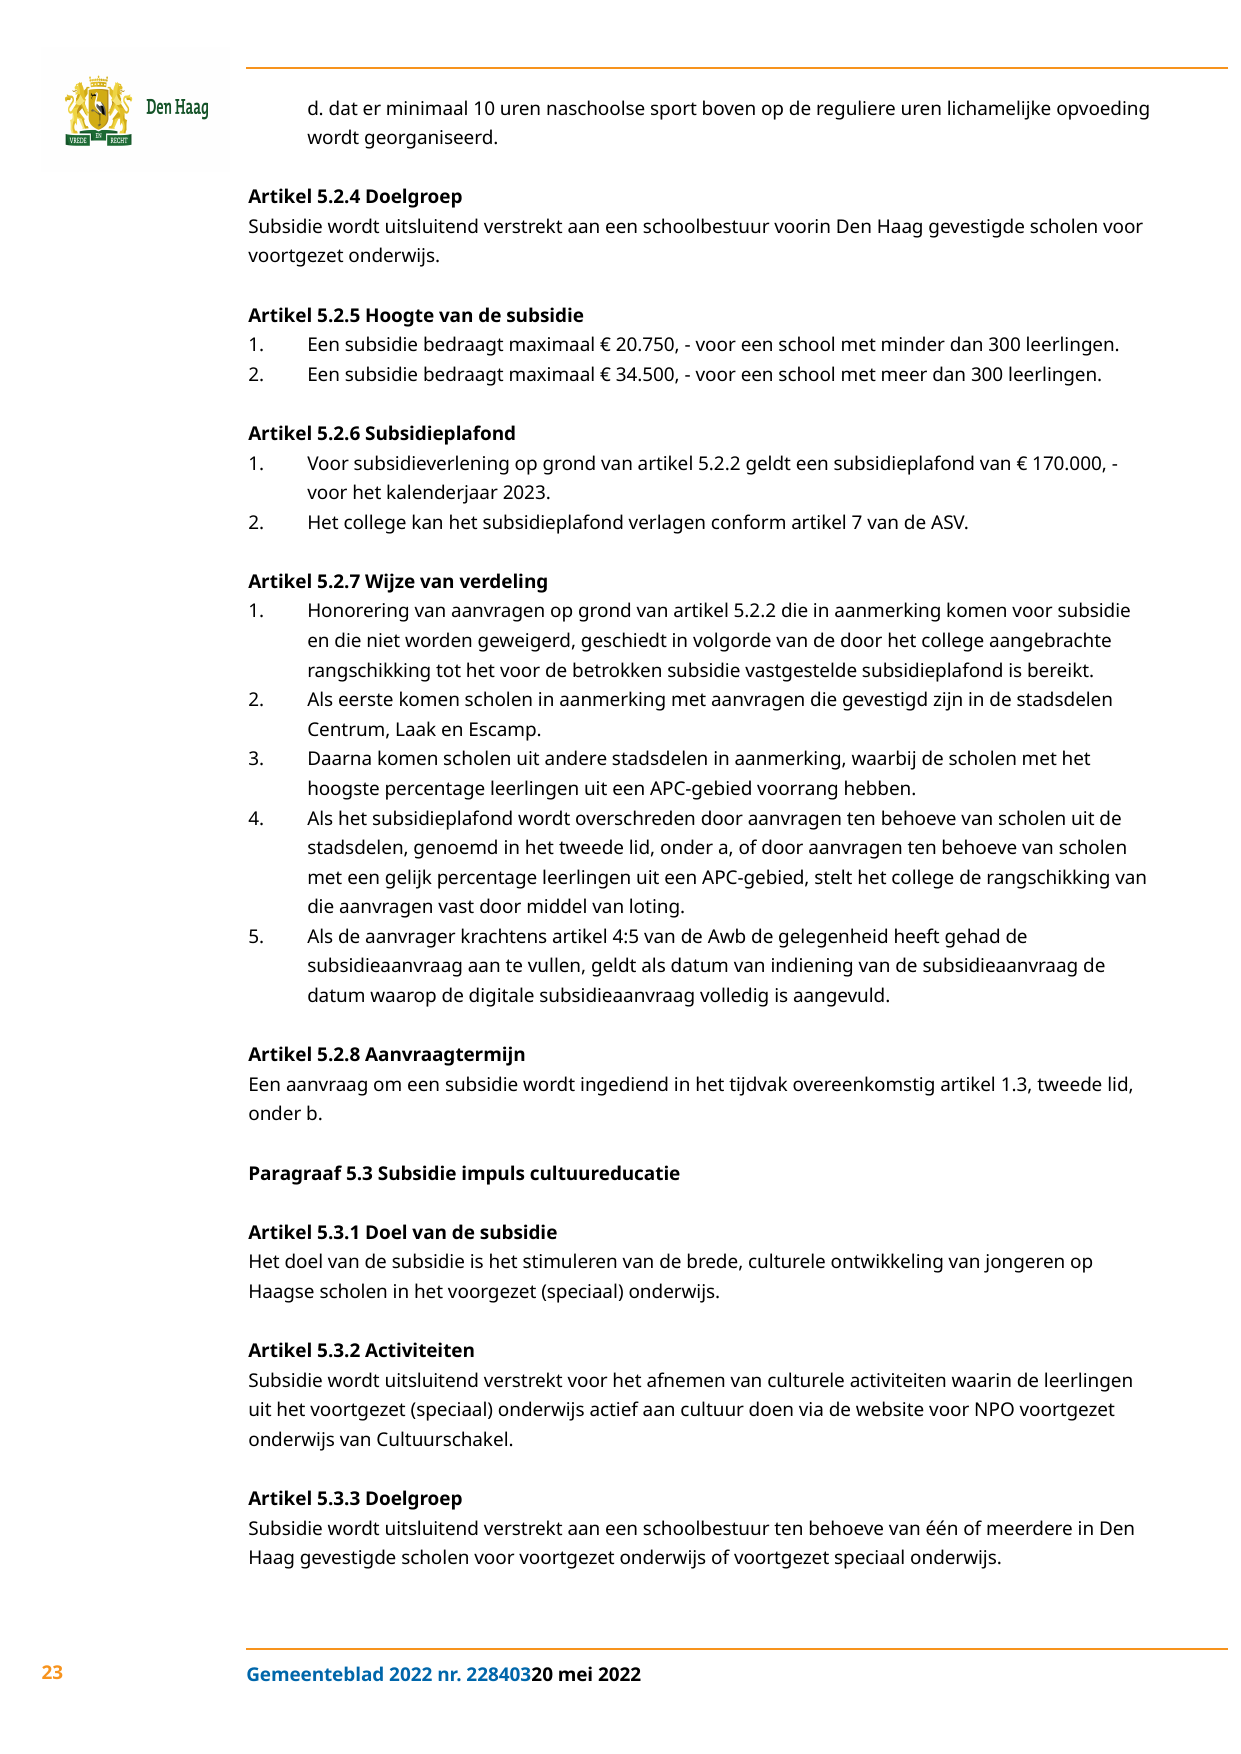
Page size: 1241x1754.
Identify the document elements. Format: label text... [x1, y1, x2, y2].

picture [41, 47, 231, 172]
text Artikel 5.2.8 Aanvraagtermijn [248, 1041, 1152, 1067]
list Honorering van aanvragen op grond van artikel 5.2.2 die in aanmerking komen voor subsidie en die niet worden geweigerd, geschiedt in volgorde van de door het college aangebrachte rangschikking tot het voor de betrokken subsidie vastgestelde subsidieplafond is bereikt. [248, 598, 1152, 683]
text Paragraaf 5.3 Subsidie impuls cultuureducatie [248, 1160, 1152, 1186]
list Daarna komen scholen uit andere stadsdelen in aanmerking, waarbij de scholen met het hoogste percentage leerlingen uit een APC-gebied voorrang hebben. [248, 746, 1152, 801]
text Artikel 5.2.4 Doelgroep [248, 183, 1152, 209]
list Het college kan het subsidieplafond verlagen conform artikel 7 van de ASV. [248, 509, 1152, 535]
list Als de aanvrager krachtens artikel 4:5 van de Awb de gelegenheid heeft gehad de subsidieaanvraag aan te vullen, geldt als datum van indiening van de subsidieaanvraag de datum waarop de digitale subsidieaanvraag volledig is aangevuld. [248, 923, 1152, 1008]
list Een subsidie bedraagt maximaal € 20.750, - voor een school met minder dan 300 leerlingen. [248, 331, 1152, 357]
text Artikel 5.3.1 Doel van de subsidie [248, 1219, 1152, 1245]
text Artikel 5.3.2 Activiteiten [248, 1337, 1152, 1363]
list Een subsidie bedraagt maximaal € 34.500, - voor een school met meer dan 300 leerlingen. [248, 361, 1152, 387]
text Artikel 5.2.5 Hoogte van de subsidie [248, 302, 1152, 328]
text Artikel 5.2.7 Wijze van verdeling [248, 568, 1152, 594]
text Subsidie wordt uitsluitend verstrekt aan een schoolbestuur ten behoeve van één of meerdere in Den Haag gevestigde scholen voor voortgezet onderwijs of voortgezet speciaal onderwijs. [248, 1515, 1152, 1570]
list Als het subsidieplafond wordt overschreden door aanvragen ten behoeve van scholen uit de stadsdelen, genoemd in het tweede lid, onder a, of door aanvragen ten behoeve van scholen met een gelijk percentage leerlingen uit een APC-gebied, stelt het college de rangschikking van die aanvragen vast door middel van loting. [248, 805, 1152, 919]
text Het doel van de subsidie is het stimuleren van de brede, culturele ontwikkeling van jongeren op Haagse scholen in het voorgezet (speciaal) onderwijs. [248, 1248, 1152, 1304]
text Subsidie wordt uitsluitend verstrekt aan een schoolbestuur voorin Den Haag gevestigde scholen voor voortgezet onderwijs. [248, 213, 1152, 268]
text Artikel 5.3.3 Doelgroep [248, 1485, 1152, 1511]
text Subsidie wordt uitsluitend verstrekt voor het afnemen van culturele activiteiten waarin de leerlingen uit het voortgezet (speciaal) onderwijs actief aan cultuur doen via de website voor NPO voortgezet onderwijs van Cultuurschakel. [248, 1367, 1152, 1452]
list Voor subsidieverlening op grond van artikel 5.2.2 geldt een subsidieplafond van € 170.000, - voor het kalenderjaar 2023. [248, 450, 1152, 505]
text Een aanvraag om een subsidie wordt ingediend in het tijdvak overeenkomstig artikel 1.3, tweede lid, onder b. [248, 1071, 1152, 1126]
text Artikel 5.2.6 Subsidieplafond [248, 420, 1152, 446]
list d. dat er minimaal 10 uren naschoolse sport boven op de reguliere uren lichamelijke opvoeding wordt georganiseerd. [248, 95, 1152, 150]
list Als eerste komen scholen in aanmerking met aanvragen die gevestigd zijn in de stadsdelen Centrum, Laak en Escamp. [248, 686, 1152, 742]
